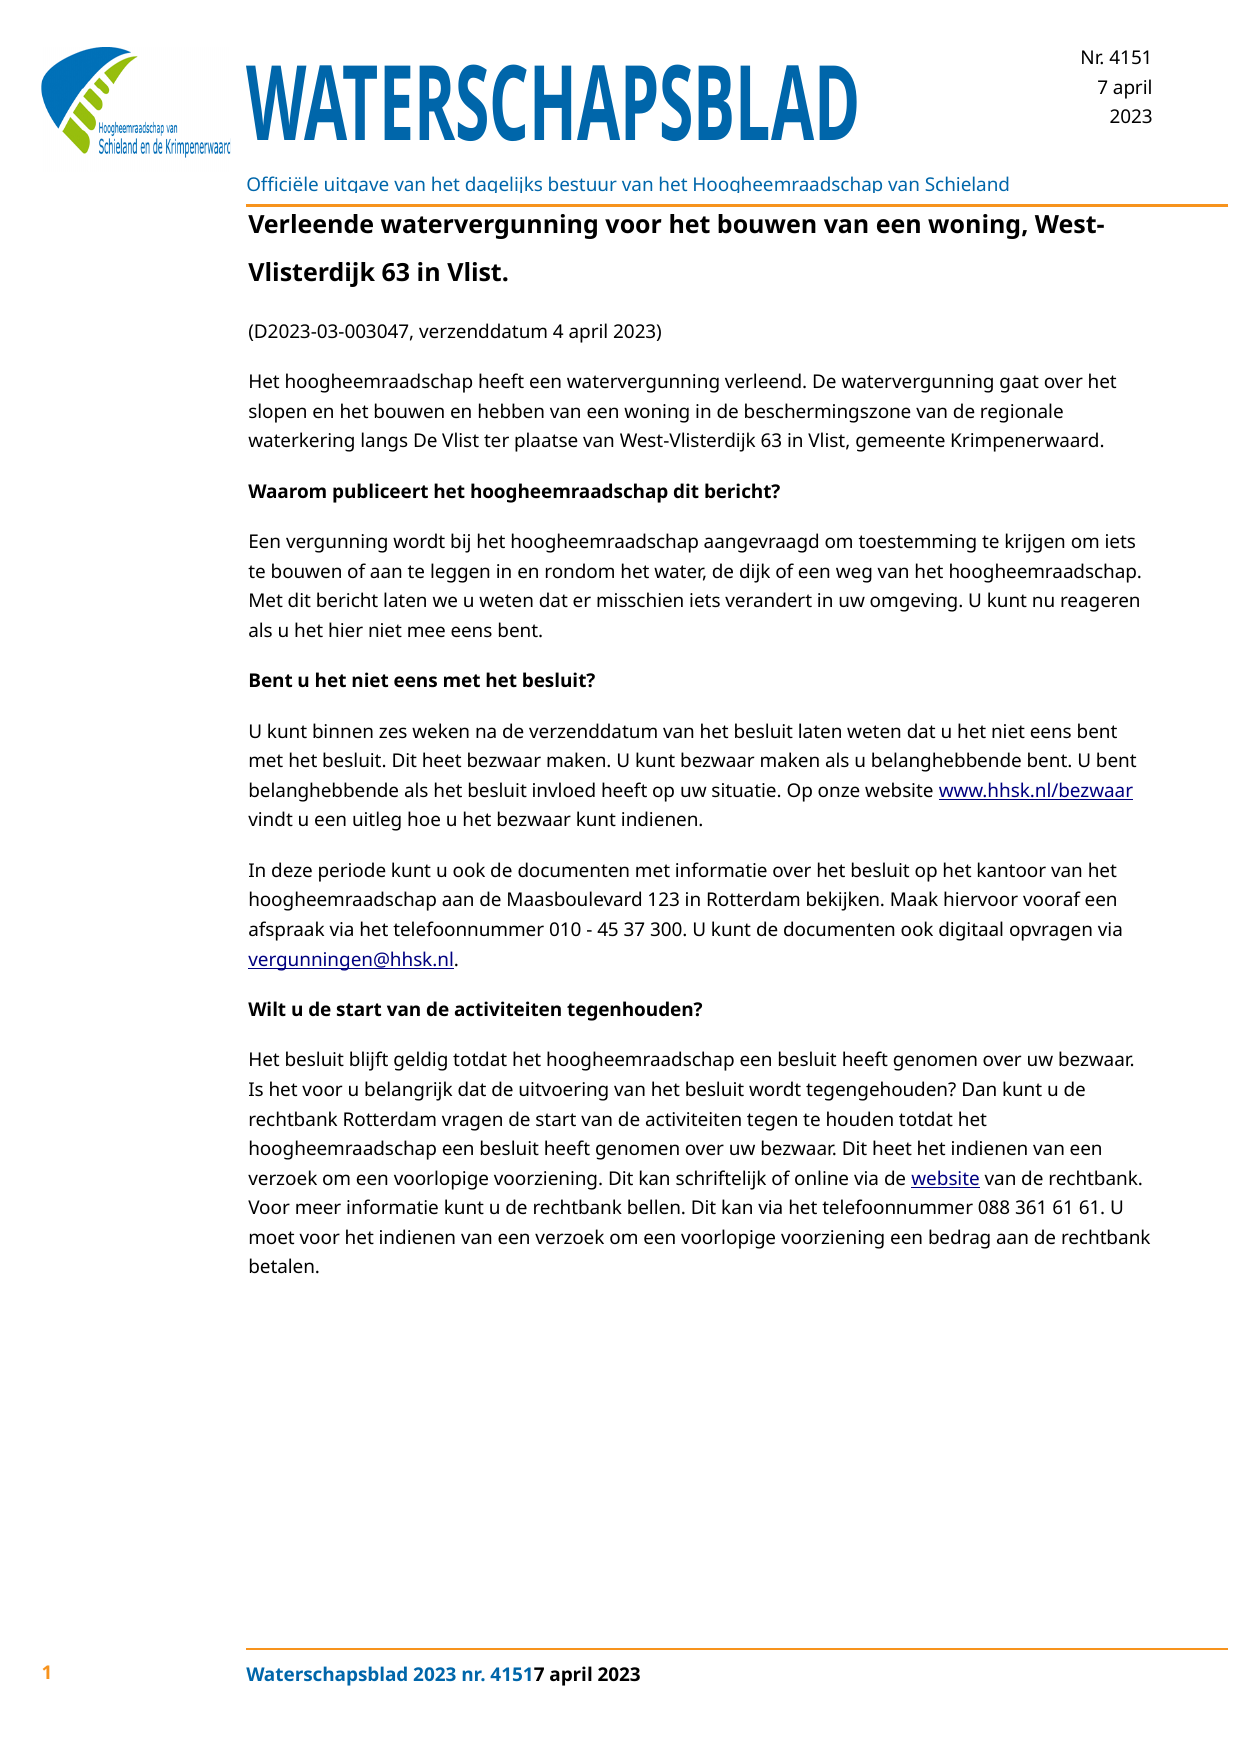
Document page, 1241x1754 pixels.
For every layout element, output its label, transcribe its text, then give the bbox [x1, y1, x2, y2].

text Waarom publiceert het hoogheemraadschap dit bericht? [248, 478, 1152, 504]
text Bent u het niet eens met het besluit? [248, 667, 1152, 693]
text U kunt binnen zes weken na de verzenddatum van het besluit laten weten dat u het niet eens bent met het besluit. Dit heet bezwaar maken. U kunt bezwaar maken als u belanghebbende bent. U bent belanghebbende als het besluit invloed heeft op uw situatie. Op onze website www.hhsk.nl/bezwaar vindt u een uitleg hoe u het bezwaar kunt indienen. [248, 718, 1152, 832]
text Het hoogheemraadschap heeft een watervergunning verleend. De watervergunning gaat over het slopen en het bouwen en hebben van een woning in de beschermingszone van de regionale waterkering langs De Vlist ter plaatse van West-Vlisterdijk 63 in Vlist, gemeente Krimpenerwaard. [248, 368, 1152, 453]
text Een vergunning wordt bij het hoogheemraadschap aangevraagd om toestemming te krijgen om iets te bouwen of aan te leggen in en rondom het water, de dijk of een weg van het hoogheemraadschap. Met dit bericht laten we u weten dat er misschien iets verandert in uw omgeving. U kunt nu reageren als u het hier niet mee eens bent. [248, 528, 1152, 643]
picture [41, 47, 231, 172]
text (D2023-03-003047, verzenddatum 4 april 2023) [248, 318, 1152, 344]
text Het besluit blijft geldig totdat het hoogheemraadschap een besluit heeft genomen over uw bezwaar. Is het voor u belangrijk dat de uitvoering van het besluit wordt tegengehouden? Dan kunt u de rechtbank Rotterdam vragen de start van de activiteiten tegen te houden totdat het hoogheemraadschap een besluit heeft genomen over uw bezwaar. Dit heet het indienen van een verzoek om een voorlopige voorziening. Dit kan schriftelijk of online via de website van de rechtbank. Voor meer informatie kunt u de rechtbank bellen. Dit kan via het telefoonnummer 088 361 61 61. U moet voor het indienen van een verzoek om een voorlopige voorziening een bedrag aan de rechtbank betalen. [248, 1047, 1152, 1279]
text Wilt u de start van de activiteiten tegenhouden? [248, 996, 1152, 1022]
text In deze periode kunt u ook de documenten met informatie over het besluit op het kantoor van het hoogheemraadschap aan de Maasboulevard 123 in Rotterdam bekijken. Maak hiervoor vooraf een afspraak via het telefoonnummer 010 - 45 37 300. U kunt de documenten ook digitaal opvragen via vergunningen@hhsk.nl. [248, 857, 1152, 972]
text Verleende watervergunning voor het bouwen van een woning, West-Vlisterdijk 63 in Vlist. [248, 207, 1152, 288]
